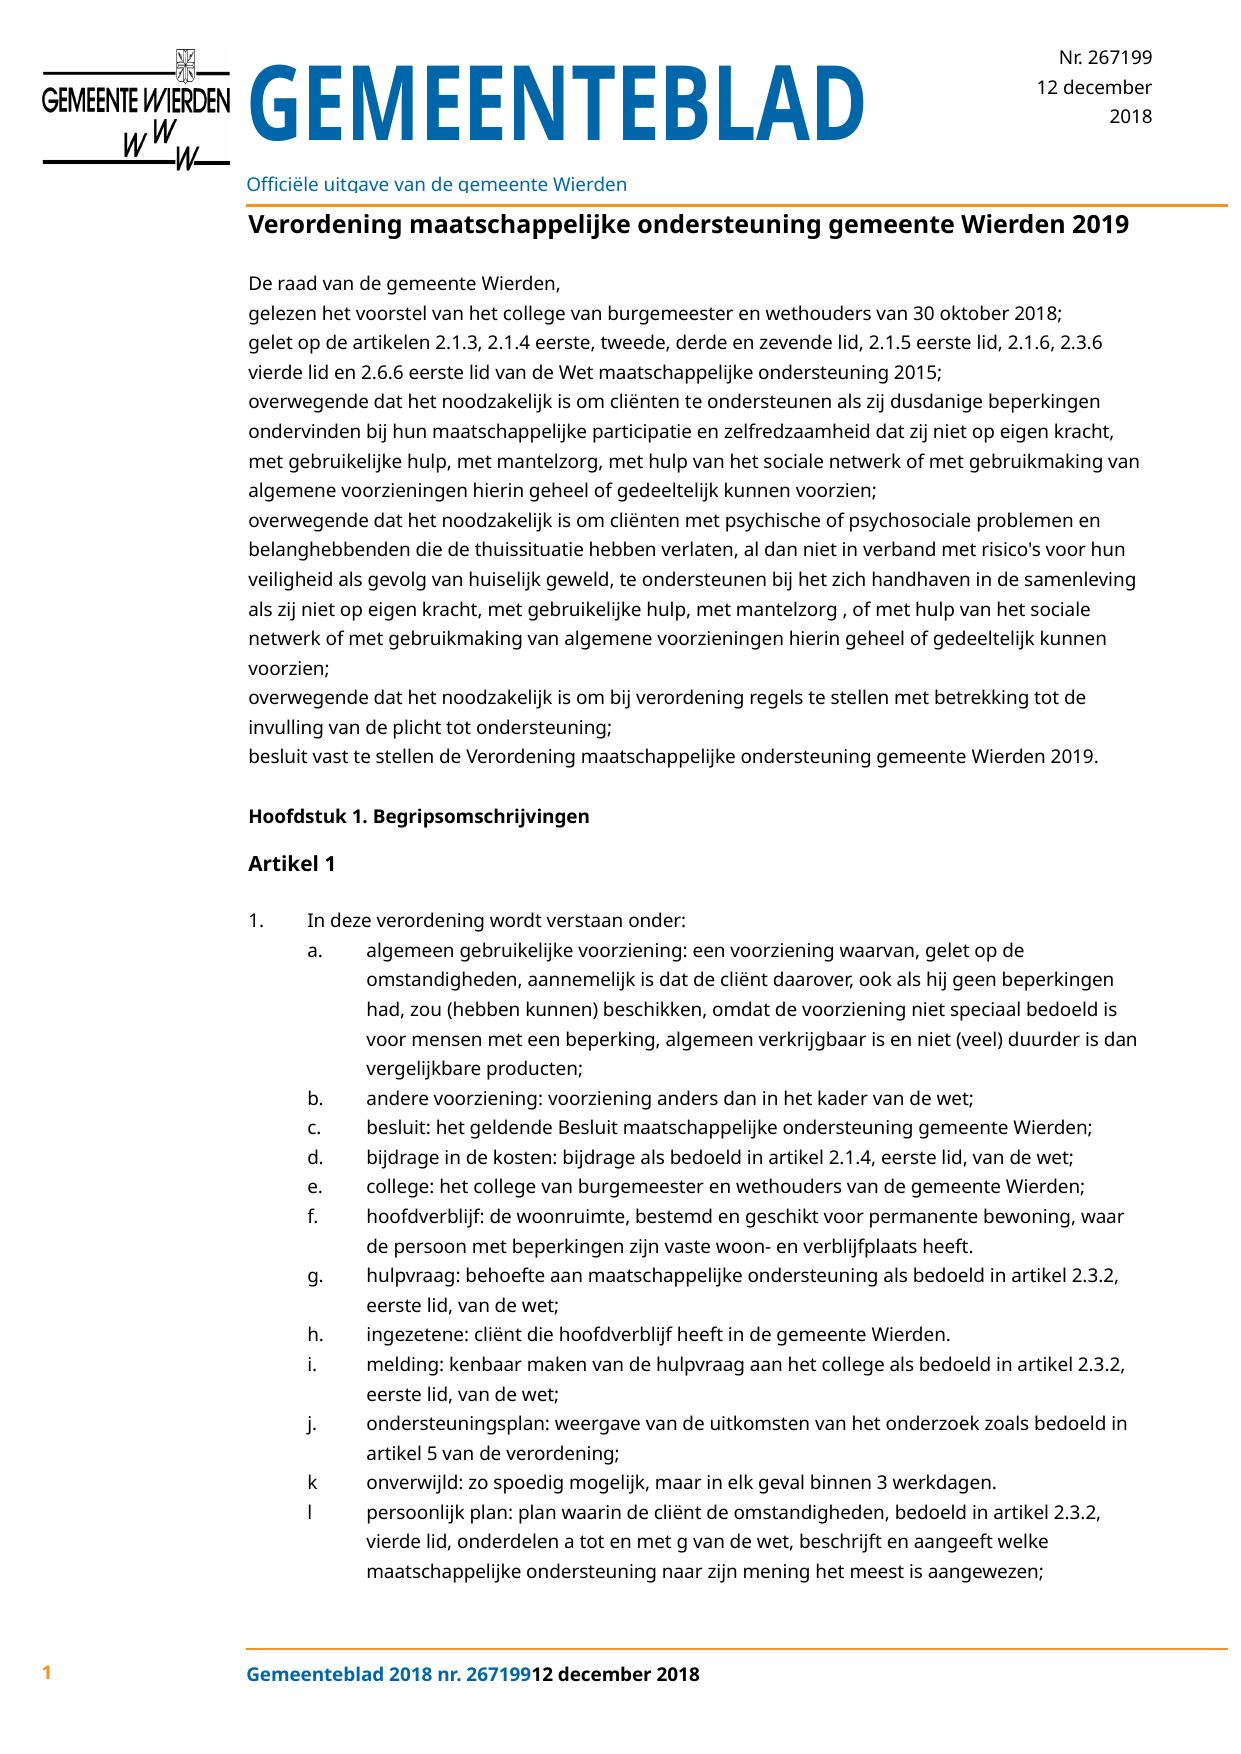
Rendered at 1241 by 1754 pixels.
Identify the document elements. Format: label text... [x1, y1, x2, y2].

text De raad van de gemeente Wierden, [248, 270, 1152, 296]
list onverwijld: zo spoedig mogelijk, maar in elk geval binnen 3 werkdagen. [307, 1469, 1152, 1495]
text besluit vast te stellen de Verordening maatschappelijke ondersteuning gemeente Wierden 2019. [248, 744, 1152, 769]
list andere voorziening: voorziening anders dan in het kader van de wet; [307, 1085, 1152, 1111]
list In deze verordening wordt verstaan onder: [248, 907, 1152, 933]
text overwegende dat het noodzakelijk is om cliënten met psychische of psychosociale problemen en belanghebbenden die de thuissituatie hebben verlaten, al dan niet in verband met risico's voor hun veiligheid als gevolg van huiselijk geweld, te ondersteunen bij het zich handhaven in de samenleving als zij niet op eigen kracht, met gebruikelijke hulp, met mantelzorg , of met hulp van het sociale netwerk of met gebruikmaking van algemene voorzieningen hierin geheel of gedeeltelijk kunnen voorzien; [248, 507, 1152, 681]
list college: het college van burgemeester en wethouders van de gemeente Wierden; [307, 1174, 1152, 1199]
list besluit: het geldende Besluit maatschappelijke ondersteuning gemeente Wierden; [307, 1114, 1152, 1140]
list melding: kenbaar maken van de hulpvraag aan het college als bedoeld in artikel 2.3.2, eerste lid, van de wet; [307, 1351, 1152, 1406]
list hulpvraag: behoefte aan maatschappelijke ondersteuning als bedoeld in artikel 2.3.2, eerste lid, van de wet; [307, 1262, 1152, 1318]
text Artikel 1 [248, 849, 1152, 878]
list ingezetene: cliënt die hoofdverblijf heeft in de gemeente Wierden. [307, 1322, 1152, 1347]
text gelezen het voorstel van het college van burgemeester en wethouders van 30 oktober 2018; [248, 300, 1152, 326]
text gelet op de artikelen 2.1.3, 2.1.4 eerste, tweede, derde en zevende lid, 2.1.5 eerste lid, 2.1.6, 2.3.6 vierde lid en 2.6.6 eerste lid van de Wet maatschappelijke ondersteuning 2015; [248, 329, 1152, 385]
list bijdrage in de kosten: bijdrage als bedoeld in artikel 2.1.4, eerste lid, van de wet; [307, 1144, 1152, 1170]
list hoofdverblijf: de woonruimte, bestemd en geschikt voor permanente bewoning, waar de persoon met beperkingen zijn vaste woon- en verblijfplaats heeft. [307, 1203, 1152, 1258]
text overwegende dat het noodzakelijk is om bij verordening regels te stellen met betrekking tot de invulling van de plicht tot ondersteuning; [248, 684, 1152, 740]
picture [41, 47, 231, 172]
list persoonlijk plan: plan waarin de cliënt de omstandigheden, bedoeld in artikel 2.3.2, vierde lid, onderdelen a tot en met g van de wet, beschrijft en aangeeft welke maatschappelijke ondersteuning naar zijn mening het meest is aangewezen; [307, 1499, 1152, 1584]
text Hoofdstuk 1. Begripsomschrijvingen [248, 803, 1152, 828]
list algemeen gebruikelijke voorziening: een voorziening waarvan, gelet op de omstandigheden, aannemelijk is dat de cliënt daarover, ook als hij geen beperkingen had, zou (hebben kunnen) beschikken, omdat de voorziening niet speciaal bedoeld is voor mensen met een beperking, algemeen verkrijgbaar is en niet (veel) duurder is dan vergelijkbare producten; [307, 937, 1152, 1081]
text overwegende dat het noodzakelijk is om cliënten te ondersteunen als zij dusdanige beperkingen ondervinden bij hun maatschappelijke participatie en zelfredzaamheid dat zij niet op eigen kracht, met gebruikelijke hulp, met mantelzorg, met hulp van het sociale netwerk of met gebruikmaking van algemene voorzieningen hierin geheel of gedeeltelijk kunnen voorzien; [248, 389, 1152, 503]
list ondersteuningsplan: weergave van de uitkomsten van het onderzoek zoals bedoeld in artikel 5 van de verordening; [307, 1410, 1152, 1466]
text Verordening maatschappelijke ondersteuning gemeente Wierden 2019 [248, 207, 1152, 241]
